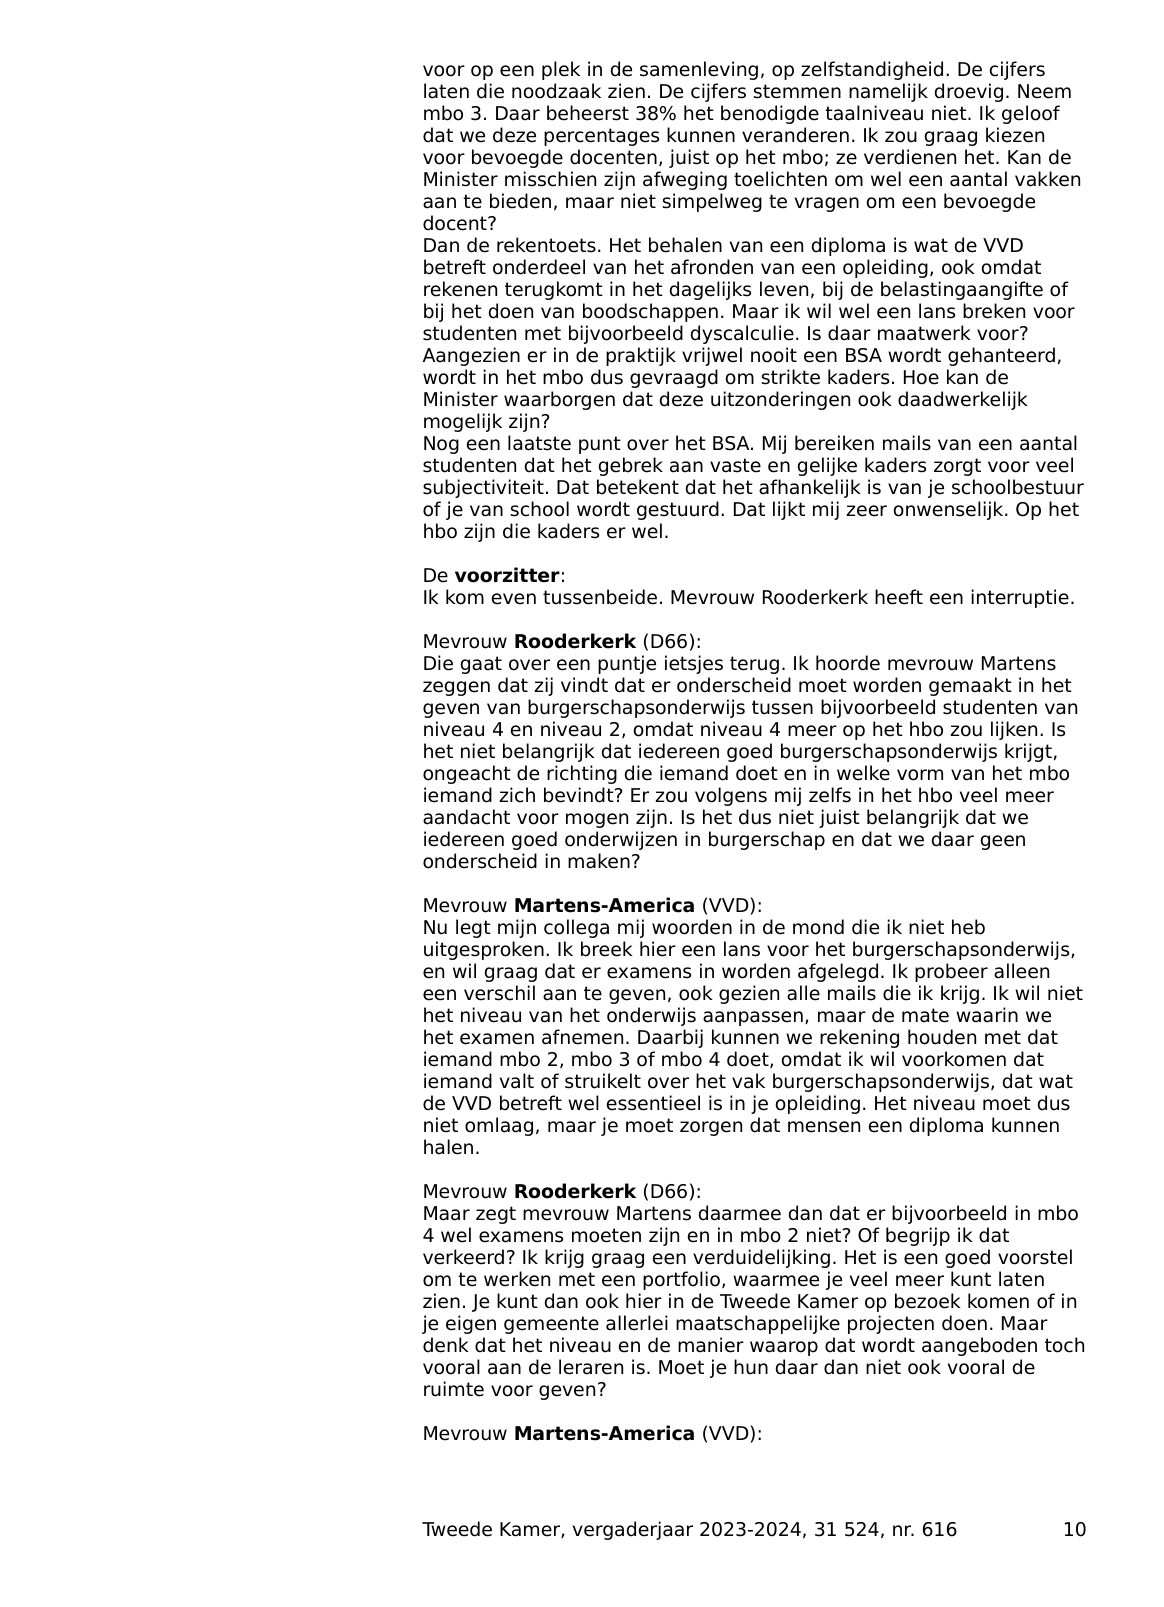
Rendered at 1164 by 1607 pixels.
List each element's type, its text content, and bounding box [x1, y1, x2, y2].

text Mevrouw Martens-America (VVD): [422, 1423, 1087, 1445]
text Nu legt mijn collega mij woorden in de mond die ik niet heb uitgesproken. Ik breek hier een lans voor het burgerschapsonderwijs, en wil graag dat er examens in worden afgelegd. Ik probeer alleen een verschil aan te geven, ook gezien alle mails die ik krijg. Ik wil niet het niveau van het onderwijs aanpassen, maar de mate waarin we het examen afnemen. Daarbij kunnen we rekening houden met dat iemand mbo 2, mbo 3 of mbo 4 doet, omdat ik wil voorkomen dat iemand valt of struikelt over het vak burgerschapsonderwijs, dat wat de VVD betreft wel essentieel is in je opleiding. Het niveau moet dus niet omlaag, maar je moet zorgen dat mensen een diploma kunnen halen. [422, 917, 1087, 1159]
text Mevrouw Martens-America (VVD): [422, 895, 1087, 917]
text Ik kom even tussenbeide. Mevrouw Rooderkerk heeft een interruptie. [422, 587, 1087, 609]
text De voorzitter: [422, 565, 1087, 587]
text Mevrouw Rooderkerk (D66): [422, 1181, 1087, 1203]
text Mevrouw Rooderkerk (D66): [422, 631, 1087, 653]
text voor op een plek in de samenleving, op zelfstandigheid. De cijfers laten die noodzaak zien. De cijfers stemmen namelijk droevig. Neem mbo 3. Daar beheerst 38% het benodigde taalniveau niet. Ik geloof dat we deze percentages kunnen veranderen. Ik zou graag kiezen voor bevoegde docenten, juist op het mbo; ze verdienen het. Kan de Minister misschien zijn afweging toelichten om wel een aantal vakken aan te bieden, maar niet simpelweg te vragen om een bevoegde docent? [422, 59, 1087, 235]
text Dan de rekentoets. Het behalen van een diploma is wat de VVD betreft onderdeel van het afronden van een opleiding, ook omdat rekenen terugkomt in het dagelijks leven, bij de belastingaangifte of bij het doen van boodschappen. Maar ik wil wel een lans breken voor studenten met bijvoorbeeld dyscalculie. Is daar maatwerk voor? Aangezien er in de praktijk vrijwel nooit een BSA wordt gehanteerd, wordt in het mbo dus gevraagd om strikte kaders. Hoe kan de Minister waarborgen dat deze uitzonderingen ook daadwerkelijk mogelijk zijn? [422, 235, 1087, 433]
text Maar zegt mevrouw Martens daarmee dan dat er bijvoorbeeld in mbo 4 wel examens moeten zijn en in mbo 2 niet? Of begrijp ik dat verkeerd? Ik krijg graag een verduidelijking. Het is een goed voorstel om te werken met een portfolio, waarmee je veel meer kunt laten zien. Je kunt dan ook hier in de Tweede Kamer op bezoek komen of in je eigen gemeente allerlei maatschappelijke projecten doen. Maar denk dat het niveau en de manier waarop dat wordt aangeboden toch vooral aan de leraren is. Moet je hun daar dan niet ook vooral de ruimte voor geven? [422, 1203, 1087, 1401]
text Die gaat over een puntje ietsjes terug. Ik hoorde mevrouw Martens zeggen dat zij vindt dat er onderscheid moet worden gemaakt in het geven van burgerschapsonderwijs tussen bijvoorbeeld studenten van niveau 4 en niveau 2, omdat niveau 4 meer op het hbo zou lijken. Is het niet belangrijk dat iedereen goed burgerschapsonderwijs krijgt, ongeacht de richting die iemand doet en in welke vorm van het mbo iemand zich bevindt? Er zou volgens mij zelfs in het hbo veel meer aandacht voor mogen zijn. Is het dus niet juist belangrijk dat we iedereen goed onderwijzen in burgerschap en dat we daar geen onderscheid in maken? [422, 653, 1087, 873]
text Nog een laatste punt over het BSA. Mij bereiken mails van een aantal studenten dat het gebrek aan vaste en gelijke kaders zorgt voor veel subjectiviteit. Dat betekent dat het afhankelijk is van je schoolbestuur of je van school wordt gestuurd. Dat lijkt mij zeer onwenselijk. Op het hbo zijn die kaders er wel. [422, 433, 1087, 543]
